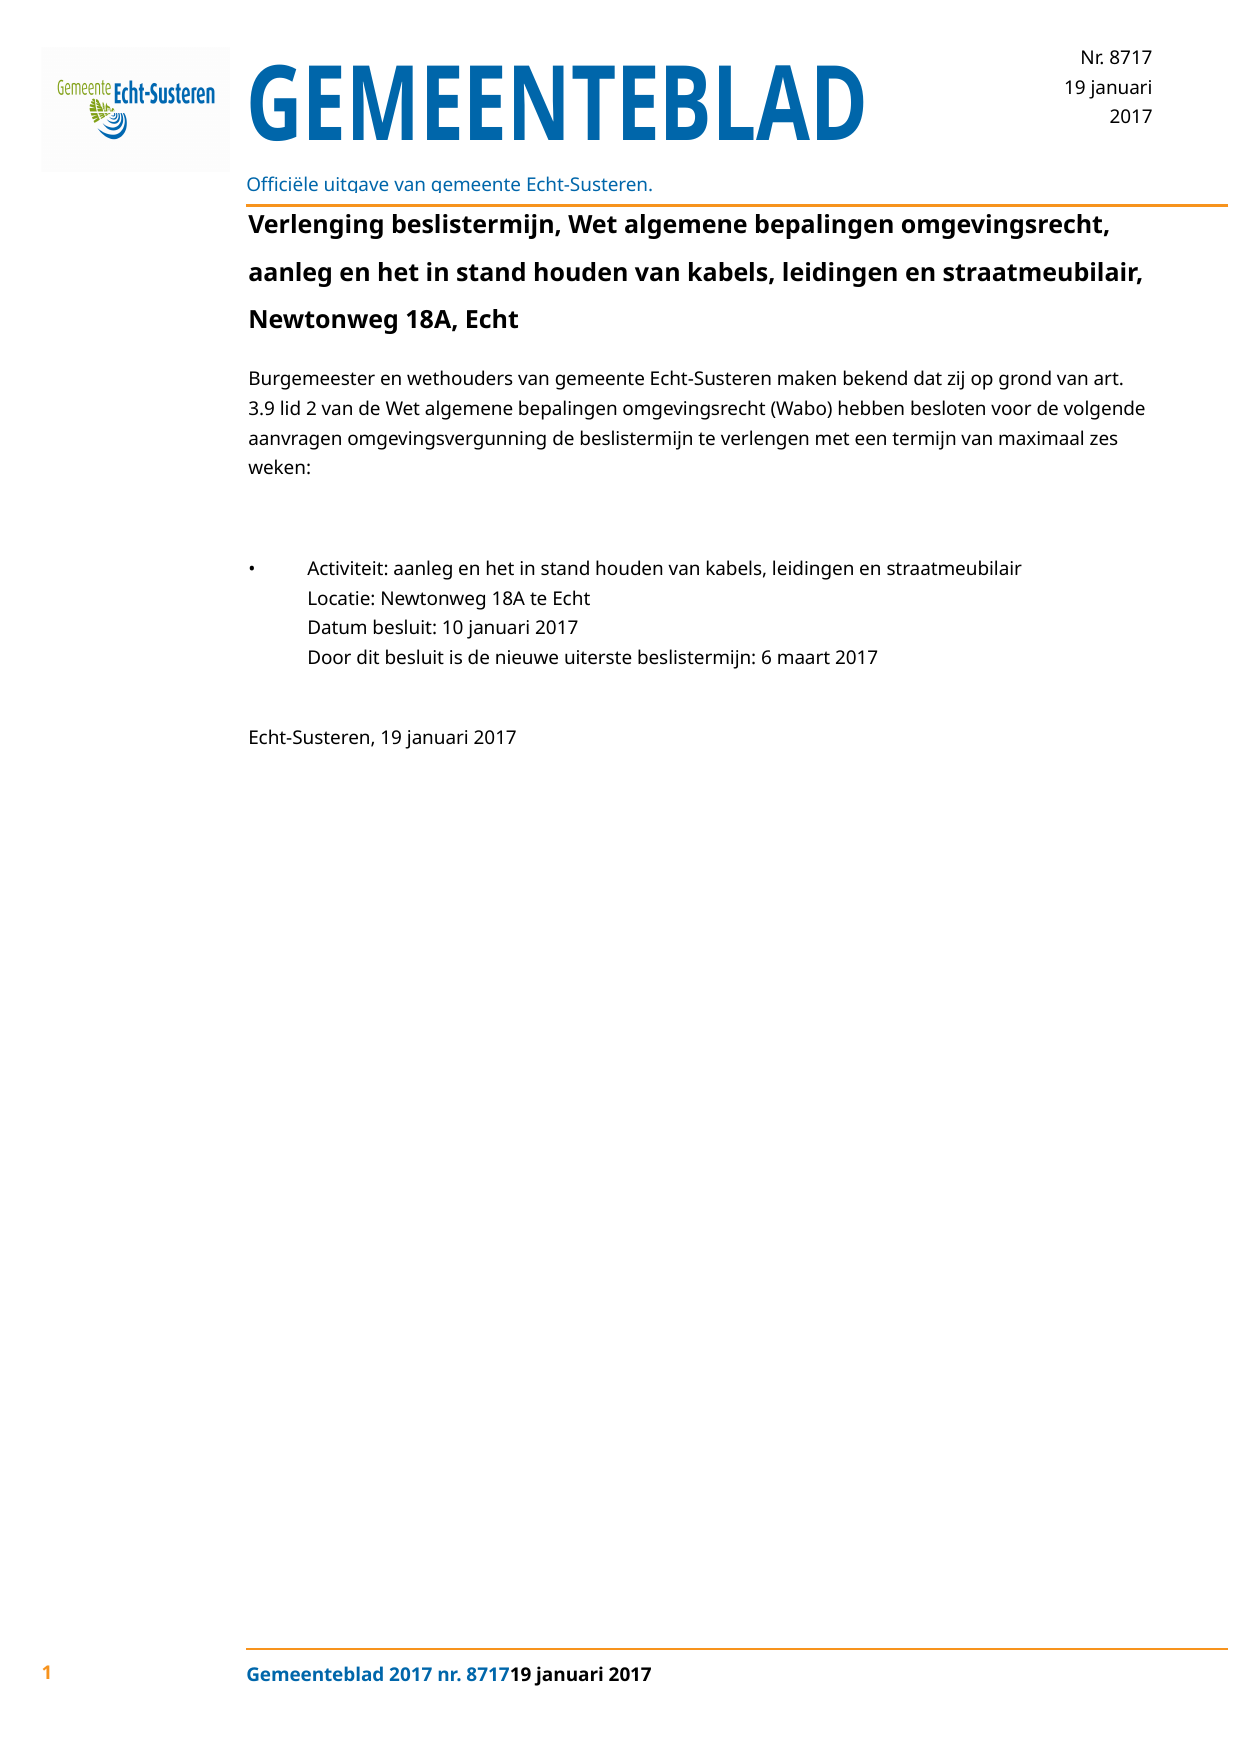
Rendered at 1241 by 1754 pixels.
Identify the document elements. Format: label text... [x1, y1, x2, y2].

text Echt-Susteren, 19 januari 2017 [248, 724, 1152, 749]
text Verlenging beslistermijn, Wet algemene bepalingen omgevingsrecht, aanleg en het in stand houden van kabels, leidingen en straatmeubilair, Newtonweg 18A, Echt [248, 207, 1152, 336]
list Door dit besluit is de nieuwe uiterste beslistermijn: 6 maart 2017 [248, 644, 1152, 669]
list Locatie: Newtonweg 18A te Echt [248, 585, 1152, 610]
picture [41, 47, 231, 172]
text Burgemeester en wethouders van gemeente Echt-Susteren maken bekend dat zij op grond van art. 3.9 lid 2 van de Wet algemene bepalingen omgevingsrecht (Wabo) hebben besloten voor de volgende aanvragen omgevingsvergunning de beslistermijn te verlengen met een termijn van maximaal zes weken: [248, 366, 1152, 480]
list Activiteit: aanleg en het in stand houden van kabels, leidingen en straatmeubilair [248, 555, 1152, 581]
list Datum besluit: 10 januari 2017 [248, 614, 1152, 640]
